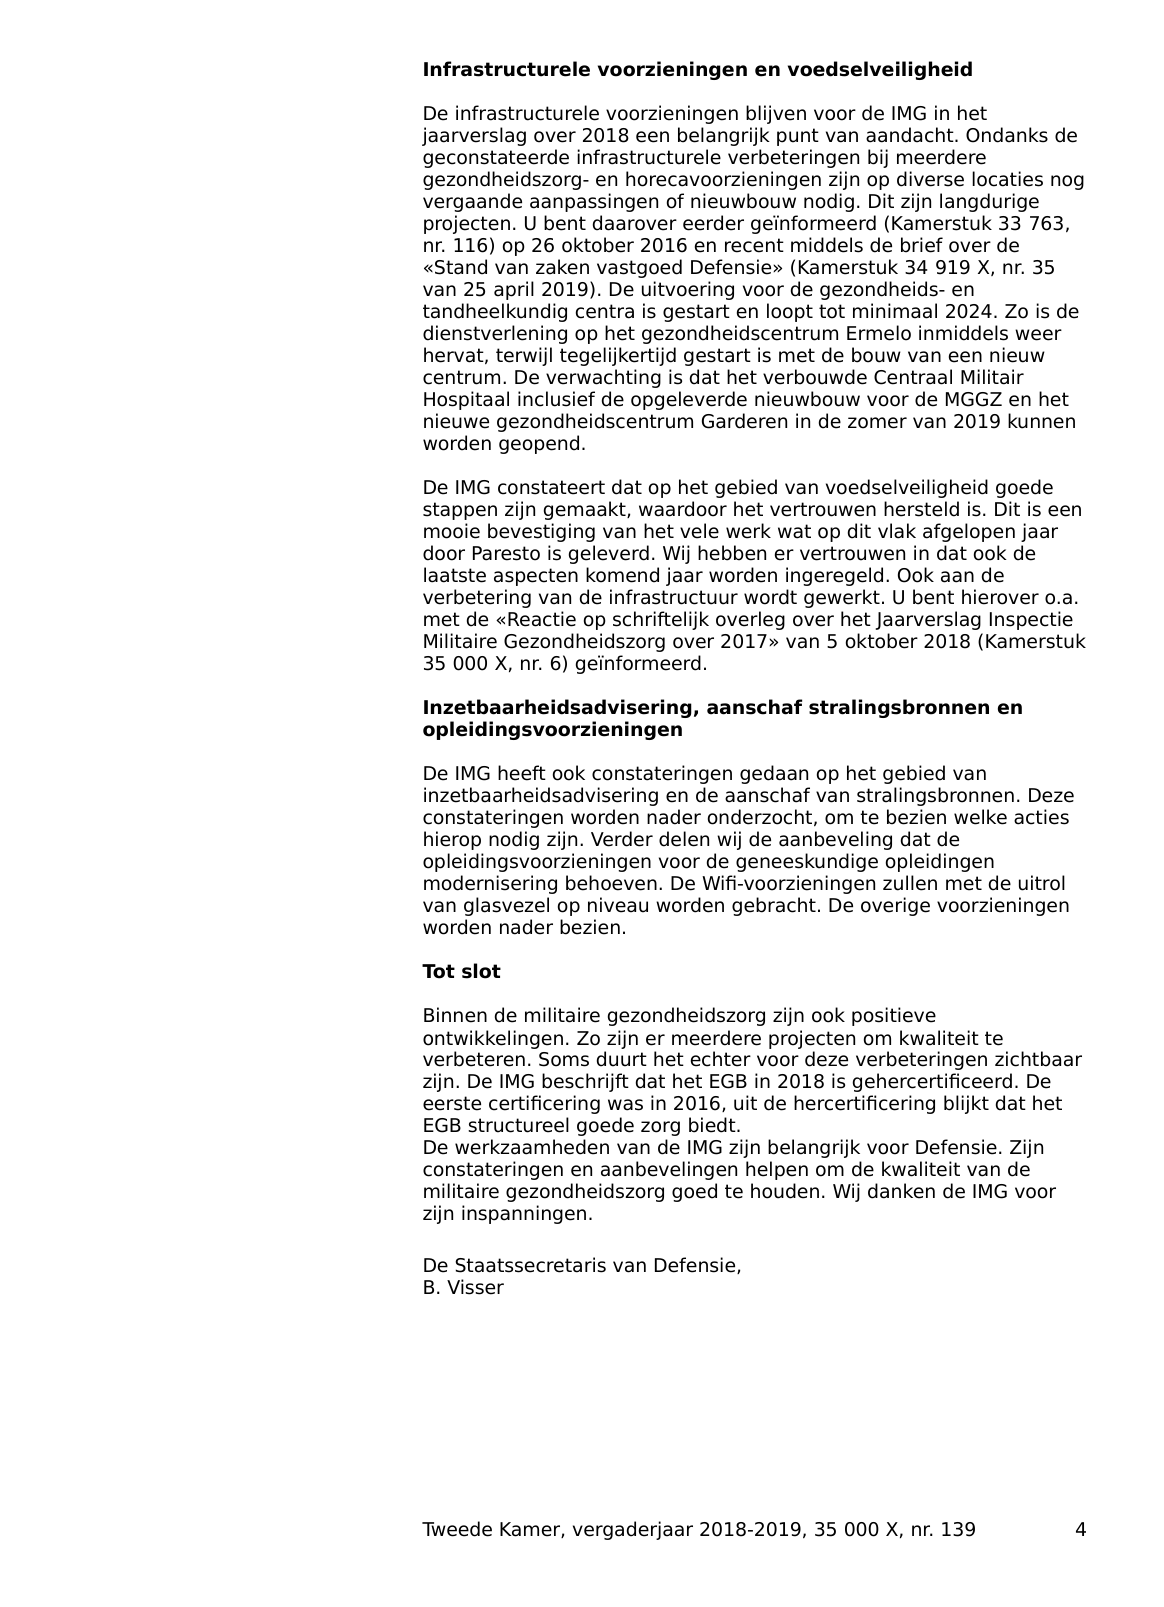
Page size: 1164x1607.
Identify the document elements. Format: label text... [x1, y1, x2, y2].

text Binnen de militaire gezondheidszorg zijn ook positieve ontwikkelingen. Zo zijn er meerdere projecten om kwaliteit te verbeteren. Soms duurt het echter voor deze verbeteringen zichtbaar zijn. De IMG beschrijft dat het EGB in 2018 is gehercertificeerd. De eerste certificering was in 2016, uit de hercertificering blijkt dat het EGB structureel goede zorg biedt. [422, 1005, 1087, 1137]
subtitle Infrastructurele voorzieningen en voedselveiligheid [422, 59, 1087, 81]
subtitle Tot slot [422, 961, 1087, 983]
subtitle Inzetbaarheidsadvisering, aanschaf stralingsbronnen en opleidingsvoorzieningen [422, 697, 1087, 741]
text De infrastructurele voorzieningen blijven voor de IMG in het jaarverslag over 2018 een belangrijk punt van aandacht. Ondanks de geconstateerde infrastructurele verbeteringen bij meerdere gezondheidszorg- en horecavoorzieningen zijn op diverse locaties nog vergaande aanpassingen of nieuwbouw nodig. Dit zijn langdurige projecten. U bent daarover eerder geïnformeerd (Kamerstuk 33 763, nr. 116) op 26 oktober 2016 en recent middels de brief over de «Stand van zaken vastgoed Defensie» (Kamerstuk 34 919 X, nr. 35 van 25 april 2019). De uitvoering voor de gezondheids- en tandheelkundig centra is gestart en loopt tot minimaal 2024. Zo is de dienstverlening op het gezondheidscentrum Ermelo inmiddels weer hervat, terwijl tegelijkertijd gestart is met de bouw van een nieuw centrum. De verwachting is dat het verbouwde Centraal Militair Hospitaal inclusief de opgeleverde nieuwbouw voor de MGGZ en het nieuwe gezondheidscentrum Garderen in de zomer van 2019 kunnen worden geopend. [422, 103, 1087, 455]
text De IMG constateert dat op het gebied van voedselveiligheid goede stappen zijn gemaakt, waardoor het vertrouwen hersteld is. Dit is een mooie bevestiging van het vele werk wat op dit vlak afgelopen jaar door Paresto is geleverd. Wij hebben er vertrouwen in dat ook de laatste aspecten komend jaar worden ingeregeld. Ook aan de verbetering van de infrastructuur wordt gewerkt. U bent hierover o.a. met de «Reactie op schriftelijk overleg over het Jaarverslag Inspectie Militaire Gezondheidszorg over 2017» van 5 oktober 2018 (Kamerstuk 35 000 X, nr. 6) geïnformeerd. [422, 477, 1087, 675]
text De werkzaamheden van de IMG zijn belangrijk voor Defensie. Zijn constateringen en aanbevelingen helpen om de kwaliteit van de militaire gezondheidszorg goed te houden. Wij danken de IMG voor zijn inspanningen. [422, 1137, 1087, 1225]
text De Staatssecretaris van Defensie, B. Visser [422, 1255, 1087, 1299]
text De IMG heeft ook constateringen gedaan op het gebied van inzetbaarheidsadvisering en de aanschaf van stralingsbronnen. Deze constateringen worden nader onderzocht, om te bezien welke acties hierop nodig zijn. Verder delen wij de aanbeveling dat de opleidingsvoorzieningen voor de geneeskundige opleidingen modernisering behoeven. De Wifi-voorzieningen zullen met de uitrol van glasvezel op niveau worden gebracht. De overige voorzieningen worden nader bezien. [422, 763, 1087, 939]
